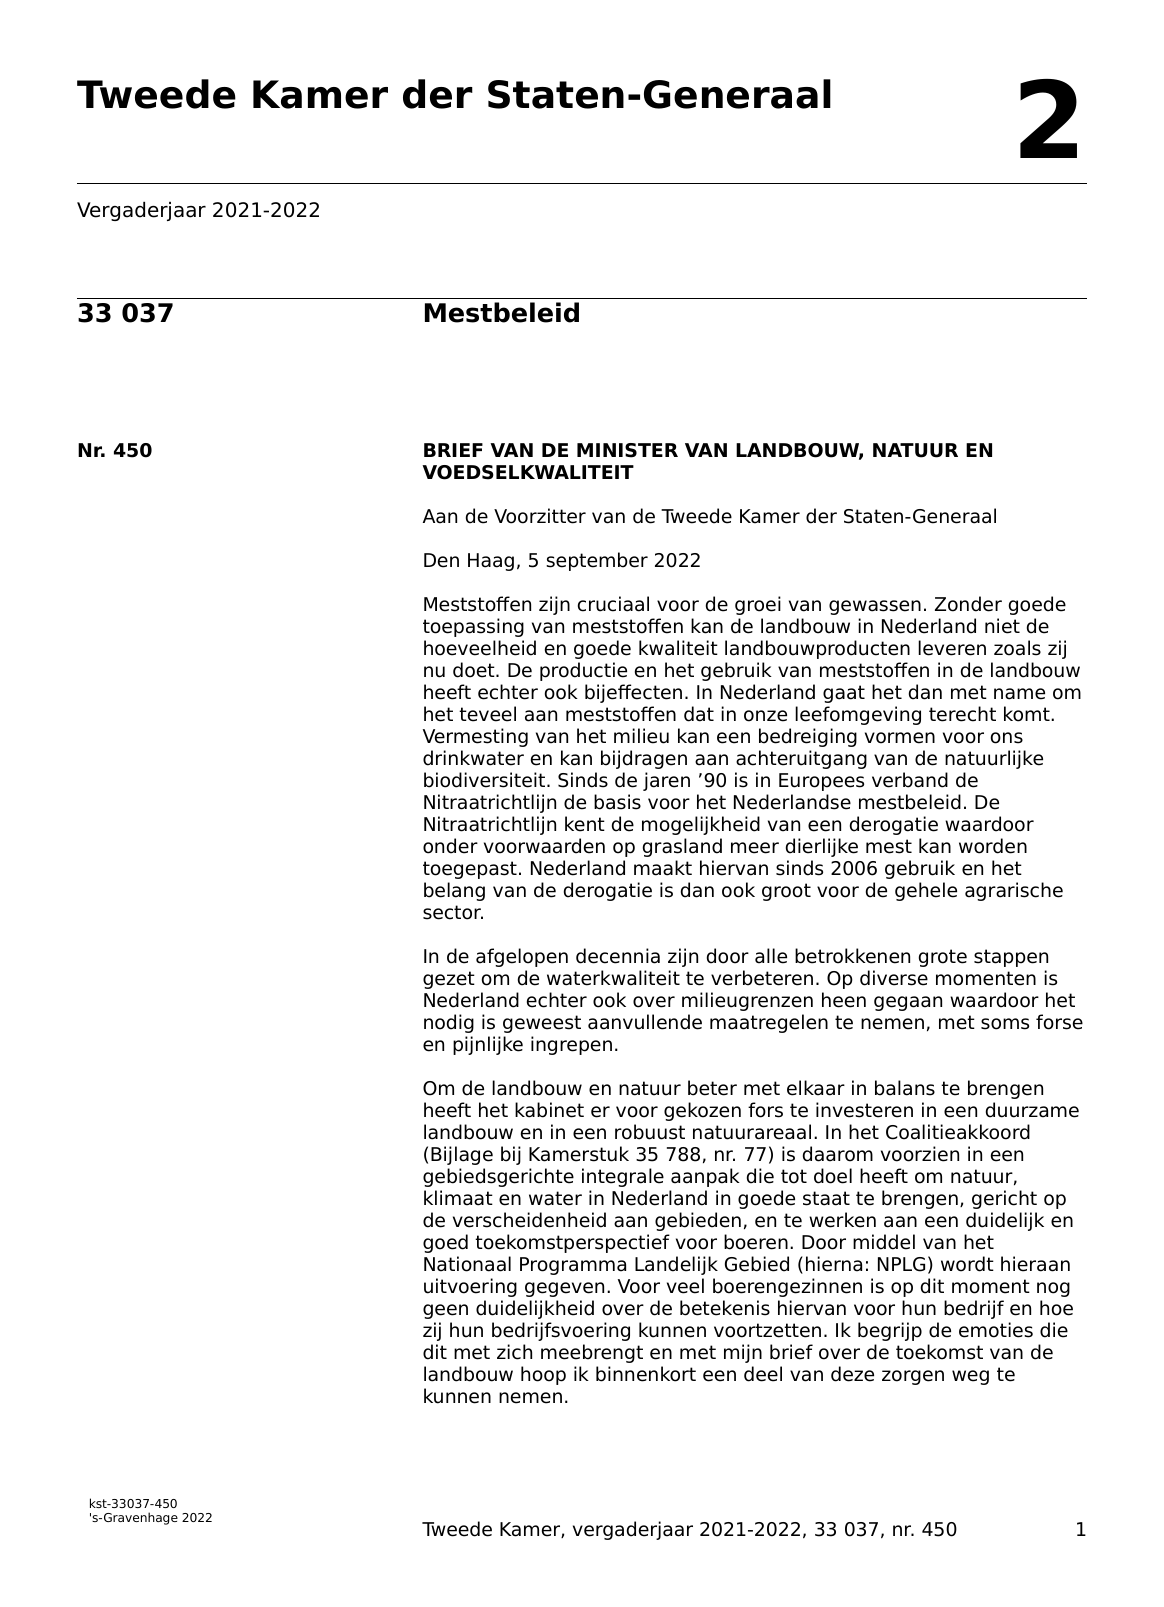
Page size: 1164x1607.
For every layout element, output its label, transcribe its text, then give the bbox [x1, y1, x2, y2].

table_cell Vergaderjaar 2021-2022 [77, 184, 1087, 298]
text In de afgelopen decennia zijn door alle betrokkenen grote stappen gezet om de waterkwaliteit te verbeteren. Op diverse momenten is Nederland echter ook over milieugrenzen heen gegaan waardoor het nodig is geweest aanvullende maatregelen te nemen, met soms forse en pijnlijke ingrepen. [422, 946, 1087, 1056]
subtitle 33 037 Mestbeleid [77, 299, 1087, 329]
table_header 2 [886, 59, 1087, 183]
text kst-33037-450 [88, 1497, 323, 1511]
text 's-Gravenhage 2022 [88, 1511, 323, 1525]
text Aan de Voorzitter van de Tweede Kamer der Staten-Generaal [422, 506, 1087, 528]
text Den Haag, 5 september 2022 [422, 550, 1087, 572]
table_header Tweede Kamer der Staten-Generaal [77, 59, 886, 183]
subtitle Nr. 450 BRIEF VAN DE MINISTER VAN LANDBOUW, NATUUR EN VOEDSELKWALITEIT [77, 440, 1087, 484]
text Meststoffen zijn cruciaal voor de groei van gewassen. Zonder goede toepassing van meststoffen kan de landbouw in Nederland niet de hoeveelheid en goede kwaliteit landbouwproducten leveren zoals zij nu doet. De productie en het gebruik van meststoffen in de landbouw heeft echter ook bijeffecten. In Nederland gaat het dan met name om het teveel aan meststoffen dat in onze leefomgeving terecht komt. Vermesting van het milieu kan een bedreiging vormen voor ons drinkwater en kan bijdragen aan achteruitgang van de natuurlijke biodiversiteit. Sinds de jaren ’90 is in Europees verband de Nitraatrichtlijn de basis voor het Nederlandse mestbeleid. De Nitraatrichtlijn kent de mogelijkheid van een derogatie waardoor onder voorwaarden op grasland meer dierlijke mest kan worden toegepast. Nederland maakt hiervan sinds 2006 gebruik en het belang van de derogatie is dan ook groot voor de gehele agrarische sector. [422, 594, 1087, 924]
text Om de landbouw en natuur beter met elkaar in balans te brengen heeft het kabinet er voor gekozen fors te investeren in een duurzame landbouw en in een robuust natuurareaal. In het Coalitieakkoord (Bijlage bij Kamerstuk 35 788, nr. 77) is daarom voorzien in een gebiedsgerichte integrale aanpak die tot doel heeft om natuur, klimaat en water in Nederland in goede staat te brengen, gericht op de verscheidenheid aan gebieden, en te werken aan een duidelijk en goed toekomstperspectief voor boeren. Door middel van het Nationaal Programma Landelijk Gebied (hierna: NPLG) wordt hieraan uitvoering gegeven. Voor veel boerengezinnen is op dit moment nog geen duidelijkheid over de betekenis hiervan voor hun bedrijf en hoe zij hun bedrijfsvoering kunnen voortzetten. Ik begrijp de emoties die dit met zich meebrengt en met mijn brief over de toekomst van de landbouw hoop ik binnenkort een deel van deze zorgen weg te kunnen nemen. [422, 1078, 1087, 1408]
